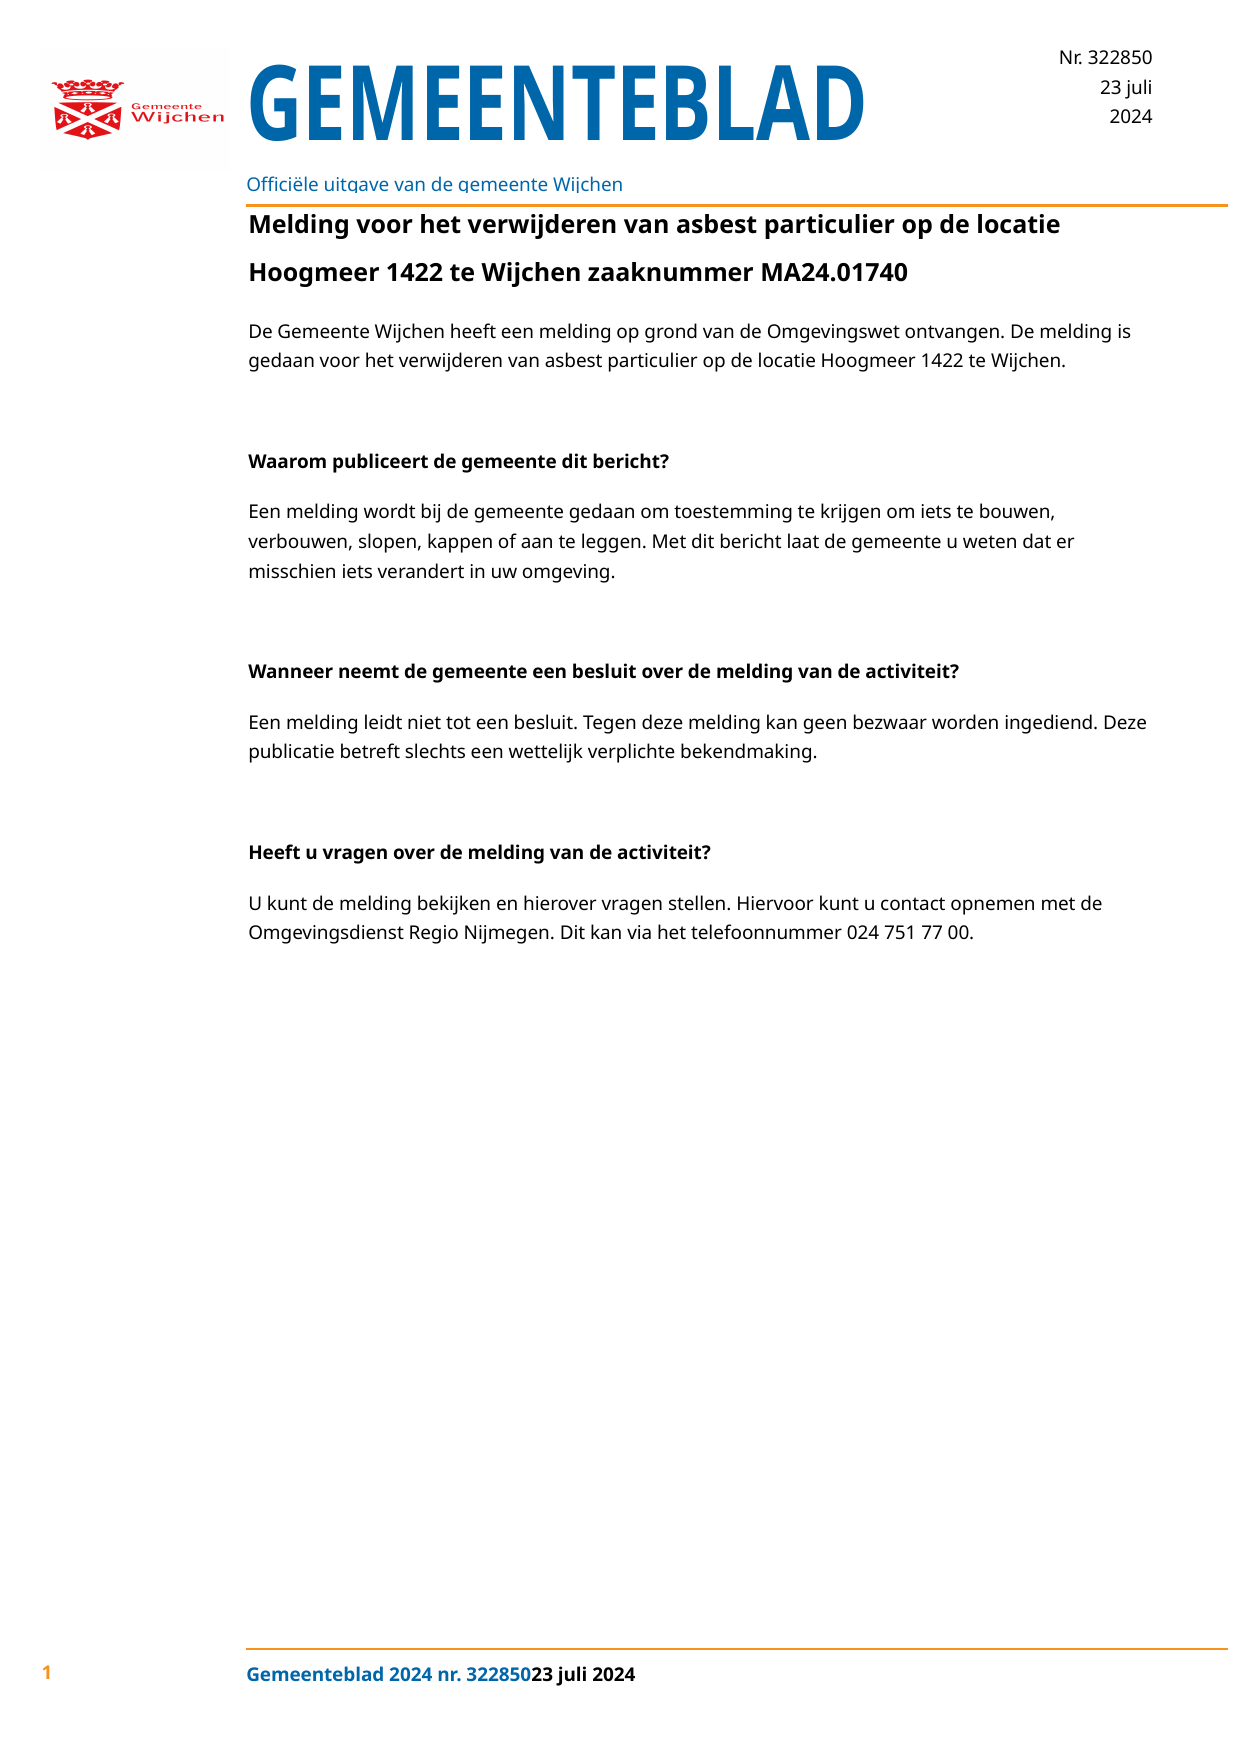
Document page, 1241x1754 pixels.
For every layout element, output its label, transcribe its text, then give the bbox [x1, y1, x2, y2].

text Wanneer neemt de gemeente een besluit over de melding van de activiteit? [248, 659, 1152, 684]
text Een melding wordt bij de gemeente gedaan om toestemming te krijgen om iets te bouwen, verbouwen, slopen, kappen of aan te leggen. Met dit bericht laat de gemeente u weten dat er misschien iets verandert in uw omgeving. [248, 499, 1152, 584]
text De Gemeente Wijchen heeft een melding op grond van de Omgevingswet ontvangen. De melding is gedaan voor het verwijderen van asbest particulier op de locatie Hoogmeer 1422 te Wijchen. [248, 318, 1152, 373]
text Melding voor het verwijderen van asbest particulier op de locatie Hoogmeer 1422 te Wijchen zaaknummer MA24.01740 [248, 207, 1152, 288]
text Heeft u vragen over de melding van de activiteit? [248, 839, 1152, 865]
picture [41, 47, 231, 172]
text Een melding leidt niet tot een besluit. Tegen deze melding kan geen bezwaar worden ingediend. Deze publicatie betreft slechts een wettelijk verplichte bekendmaking. [248, 709, 1152, 764]
text Waarom publiceert de gemeente dit bericht? [248, 448, 1152, 474]
text U kunt de melding bekijken en hierover vragen stellen. Hiervoor kunt u contact opnemen met de Omgevingsdienst Regio Nijmegen. Dit kan via het telefoonnummer 024 751 77 00. [248, 890, 1152, 945]
